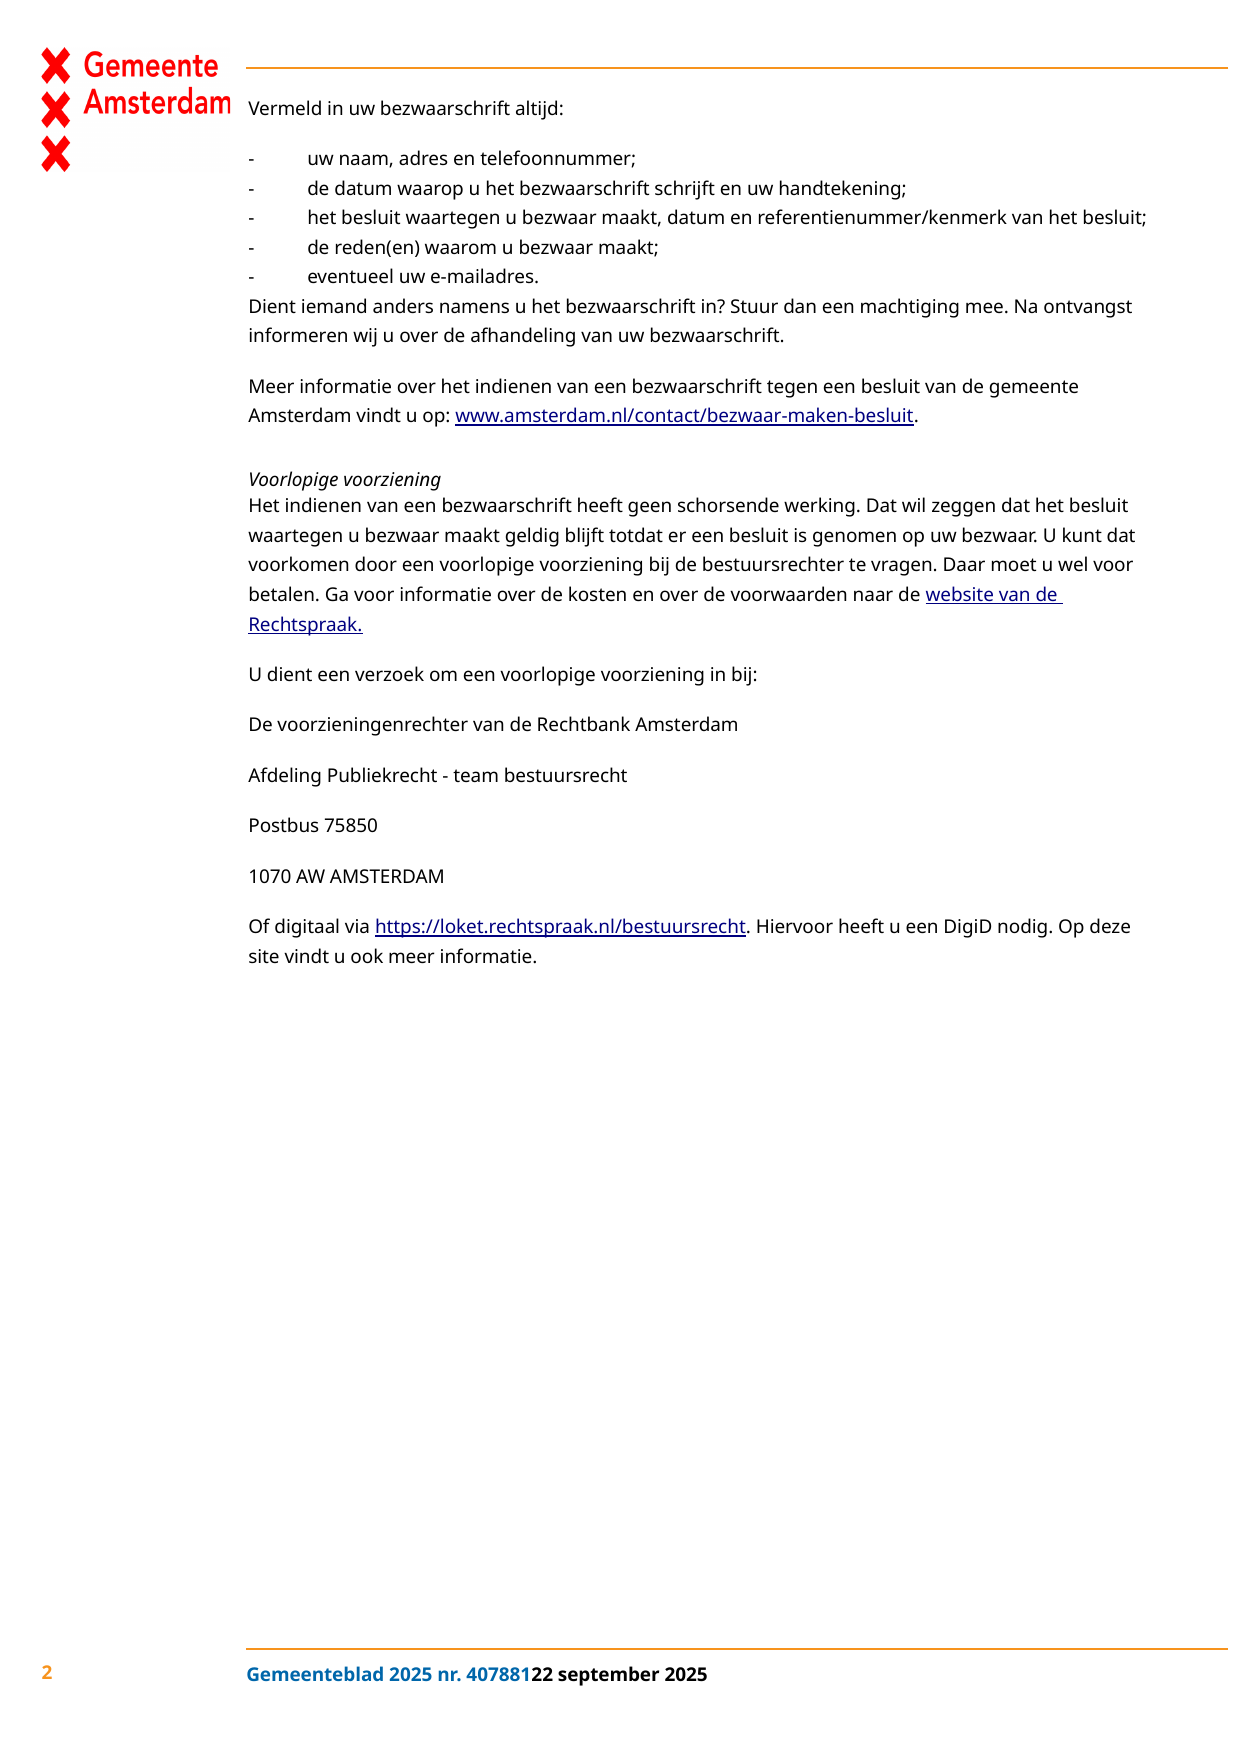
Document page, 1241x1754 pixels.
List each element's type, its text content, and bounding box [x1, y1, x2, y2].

text 1070 AW AMSTERDAM [248, 863, 1152, 888]
text U dient een verzoek om een voorlopige voorziening in bij: [248, 661, 1152, 687]
text Dient iemand anders namens u het bezwaarschrift in? Stuur dan een machtiging mee. Na ontvangst informeren wij u over de afhandeling van uw bezwaarschrift. [248, 293, 1152, 348]
list de datum waarop u het bezwaarschrift schrijft en uw handtekening; [248, 175, 1152, 201]
text Afdeling Publiekrecht - team bestuursrecht [248, 762, 1152, 788]
list uw naam, adres en telefoonnummer; [248, 145, 1152, 171]
text Voorlopige voorziening [248, 467, 1152, 492]
list de reden(en) waarom u bezwaar maakt; [248, 234, 1152, 260]
text De voorzieningenrechter van de Rechtbank Amsterdam [248, 712, 1152, 737]
list het besluit waartegen u bezwaar maakt, datum en referentienummer/kenmerk van het besluit; [248, 204, 1152, 230]
list eventueel uw e-mailadres. [248, 263, 1152, 289]
text Meer informatie over het indienen van een bezwaarschrift tegen een besluit van de gemeente Amsterdam vindt u op: www.amsterdam.nl/contact/bezwaar-maken-besluit. [248, 373, 1152, 428]
text Of digitaal via https://loket.rechtspraak.nl/bestuursrecht. Hiervoor heeft u een DigiD nodig. Op deze site vindt u ook meer informatie. [248, 913, 1152, 968]
text Het indienen van een bezwaarschrift heeft geen schorsende werking. Dat wil zeggen dat het besluit waartegen u bezwaar maakt geldig blijft totdat er een besluit is genomen op uw bezwaar. U kunt dat voorkomen door een voorlopige voorziening bij de bestuursrechter te vragen. Daar moet u wel voor betalen. Ga voor informatie over de kosten en over de voorwaarden naar de website van de Rechtspraak. [248, 492, 1152, 636]
text Vermeld in uw bezwaarschrift altijd: [248, 95, 1152, 121]
picture [41, 47, 231, 172]
text Postbus 75850 [248, 812, 1152, 838]
